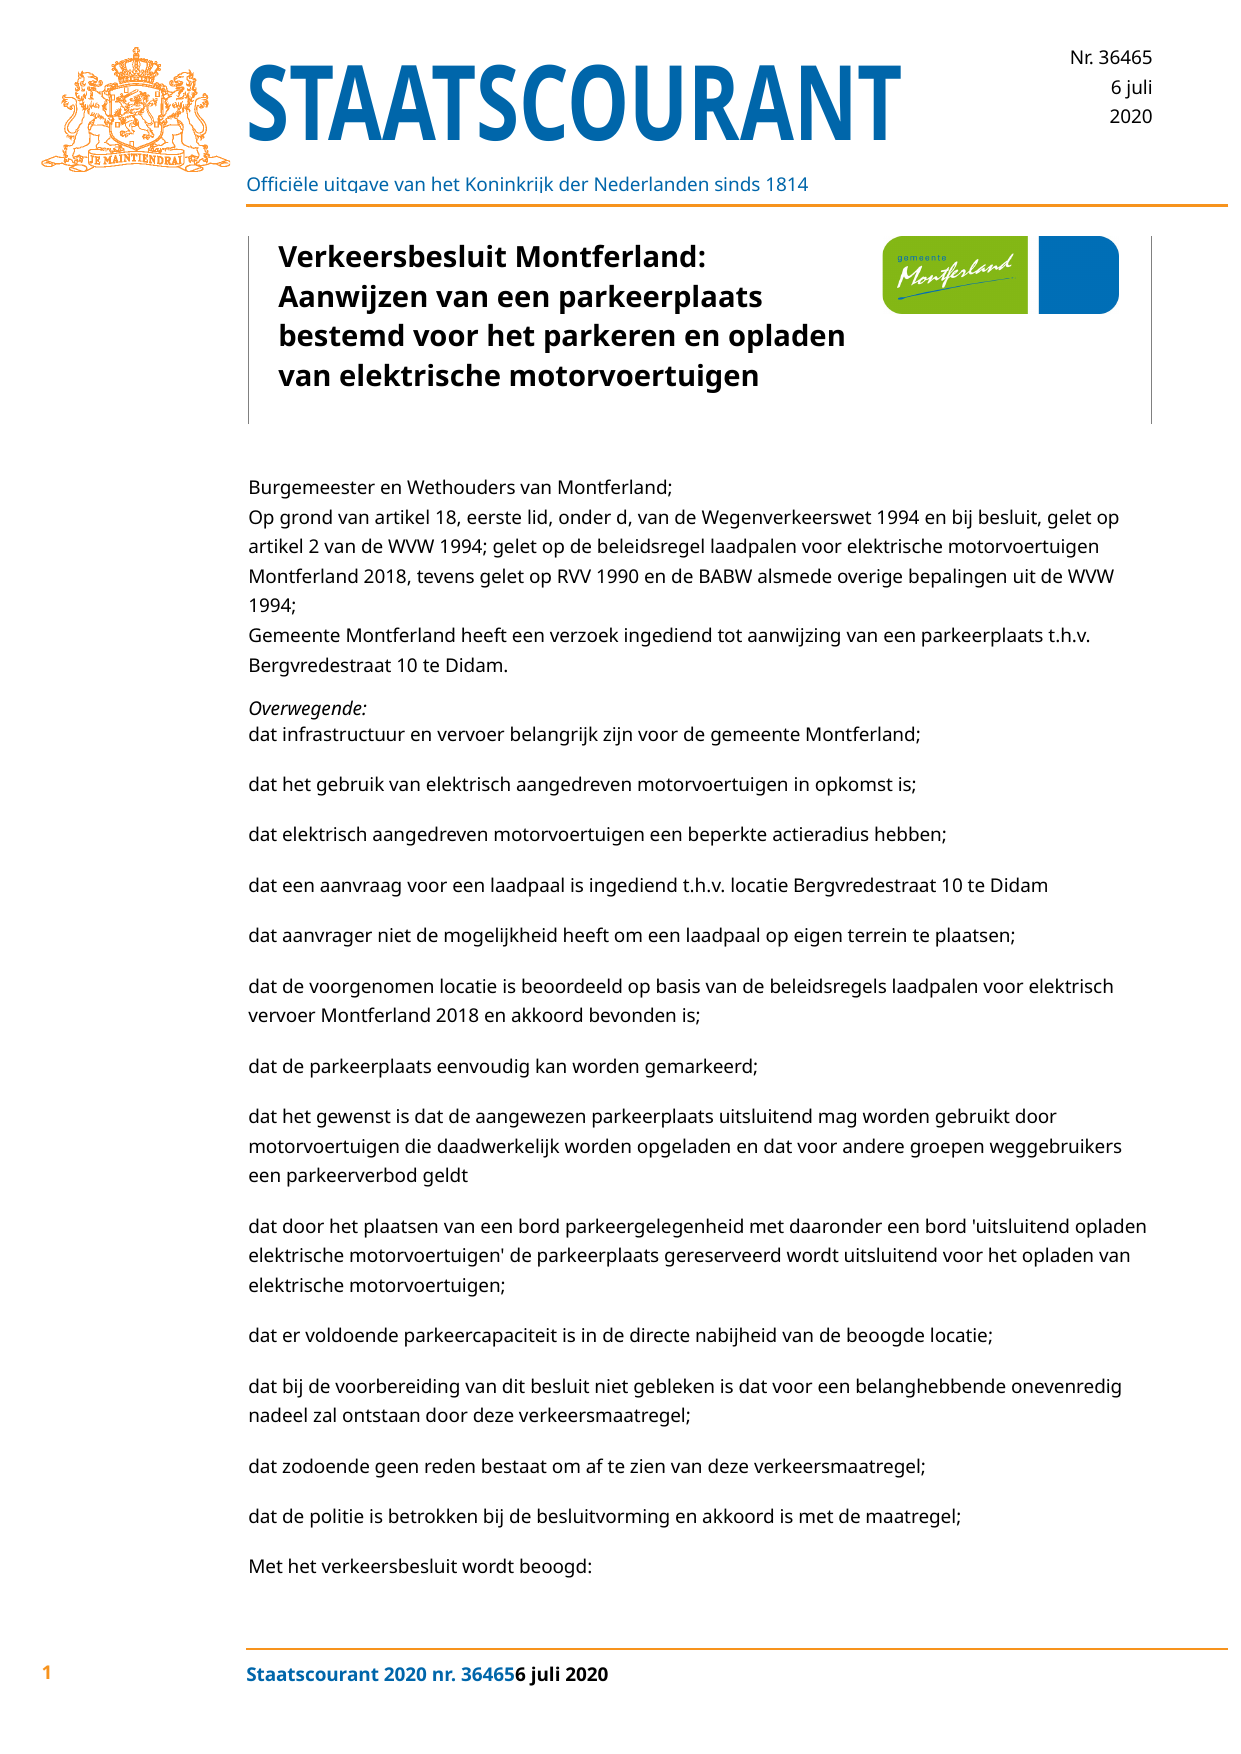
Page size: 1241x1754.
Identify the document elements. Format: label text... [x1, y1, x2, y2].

text dat zodoende geen reden bestaat om af te zien van deze verkeersmaatregel; [248, 1453, 1152, 1478]
picture [41, 47, 231, 172]
table_header [850, 236, 1151, 424]
text dat bij de voorbereiding van dit besluit niet gebleken is dat voor een belanghebbende onevenredig nadeel zal ontstaan door deze verkeersmaatregel; [248, 1373, 1152, 1428]
text dat er voldoende parkeercapaciteit is in de directe nabijheid van de beoogde locatie; [248, 1322, 1152, 1348]
text Op grond van artikel 18, eerste lid, onder d, van de Wegenverkeerswet 1994 en bij besluit, gelet op artikel 2 van de WVW 1994; gelet op de beleidsregel laadpalen voor elektrische motorvoertuigen Montferland 2018, tevens gelet op RVV 1990 en de BABW alsmede overige bepalingen uit de WVW 1994; [248, 504, 1152, 618]
text dat de parkeerplaats eenvoudig kan worden gemarkeerd; [248, 1053, 1152, 1078]
text dat infrastructuur en vervoer belangrijk zijn voor de gemeente Montferland; [248, 721, 1152, 746]
text Overwegende: [248, 695, 1152, 721]
text dat door het plaatsen van een bord parkeergelegenheid met daaronder een bord 'uitsluitend opladen elektrische motorvoertuigen' de parkeerplaats gereserveerd wordt uitsluitend voor het opladen van elektrische motorvoertuigen; [248, 1213, 1152, 1298]
text dat aanvrager niet de mogelijkheid heeft om een laadpaal op eigen terrein te plaatsen; [248, 922, 1152, 948]
text Met het verkeersbesluit wordt beoogd: [248, 1554, 1152, 1579]
text Burgemeester en Wethouders van Montferland; [248, 474, 1152, 500]
text dat de voorgenomen locatie is beoordeeld op basis van de beleidsregels laadpalen voor elektrisch vervoer Montferland 2018 en akkoord bevonden is; [248, 973, 1152, 1028]
table_header Verkeersbesluit Montferland: Aanwijzen van een parkeerplaats bestemd voor het parkeren en opladen van elektrische motorvoertuigen [249, 236, 850, 424]
text dat het gebruik van elektrisch aangedreven motorvoertuigen in opkomst is; [248, 771, 1152, 797]
text dat een aanvraag voor een laadpaal is ingediend t.h.v. locatie Bergvredestraat 10 te Didam [248, 872, 1152, 898]
text Gemeente Montferland heeft een verzoek ingediend tot aanwijzing van een parkeerplaats t.h.v. Bergvredestraat 10 te Didam. [248, 622, 1152, 678]
text dat de politie is betrokken bij de besluitvorming en akkoord is met de maatregel; [248, 1503, 1152, 1529]
text dat elektrisch aangedreven motorvoertuigen een beperkte actieradius hebben; [248, 822, 1152, 847]
picture [882, 236, 1119, 314]
text dat het gewenst is dat de aangewezen parkeerplaats uitsluitend mag worden gebruikt door motorvoertuigen die daadwerkelijk worden opgeladen en dat voor andere groepen weggebruikers een parkeerverbod geldt [248, 1103, 1152, 1188]
